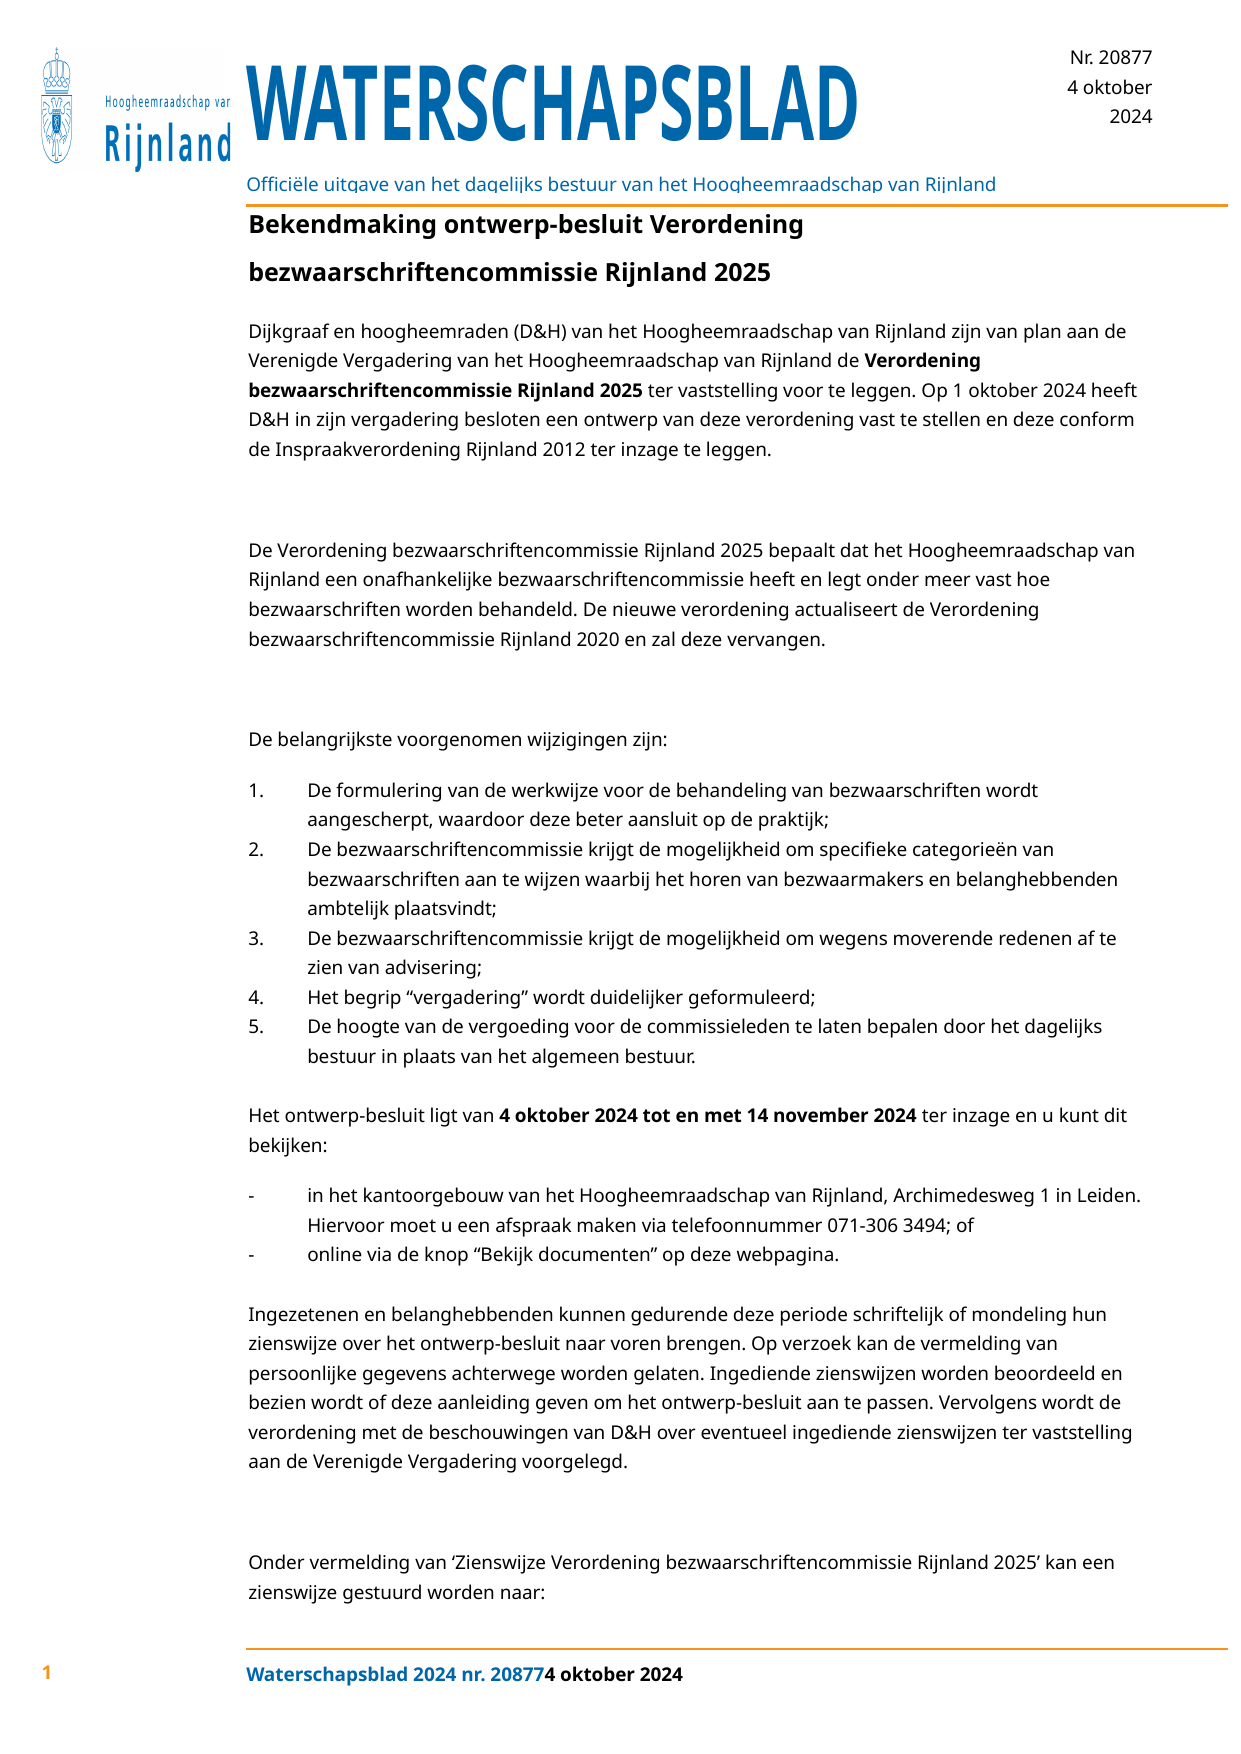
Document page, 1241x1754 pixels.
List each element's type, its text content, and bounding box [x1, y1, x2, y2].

list De bezwaarschriftencommissie krijgt de mogelijkheid om specifieke categorieën van bezwaarschriften aan te wijzen waarbij het horen van bezwaarmakers en belanghebbenden ambtelijk plaatsvindt; [248, 836, 1152, 921]
text Het ontwerp-besluit ligt van 4 oktober 2024 tot en met 14 november 2024 ter inzage en u kunt dit bekijken: [248, 1102, 1152, 1158]
list De formulering van de werkwijze voor de behandeling van bezwaarschriften wordt aangescherpt, waardoor deze beter aansluit op de praktijk; [248, 777, 1152, 832]
picture [41, 47, 231, 172]
list De bezwaarschriftencommissie krijgt de mogelijkheid om wegens moverende redenen af te zien van advisering; [248, 925, 1152, 980]
text Bekendmaking ontwerp-besluit Verordening bezwaarschriftencommissie Rijnland 2025 [248, 207, 1152, 288]
text De Verordening bezwaarschriftencommissie Rijnland 2025 bepaalt dat het Hoogheemraadschap van Rijnland een onafhankelijke bezwaarschriftencommissie heeft en legt onder meer vast hoe bezwaarschriften worden behandeld. De nieuwe verordening actualiseert de Verordening bezwaarschriftencommissie Rijnland 2020 en zal deze vervangen. [248, 537, 1152, 652]
text Ingezetenen en belanghebbenden kunnen gedurende deze periode schriftelijk of mondeling hun zienswijze over het ontwerp-besluit naar voren brengen. Op verzoek kan de vermelding van persoonlijke gegevens achterwege worden gelaten. Ingediende zienswijzen worden beoordeeld en bezien wordt of deze aanleiding geven om het ontwerp-besluit aan te passen. Vervolgens wordt de verordening met de beschouwingen van D&H over eventueel ingediende zienswijzen ter vaststelling aan de Verenigde Vergadering voorgelegd. [248, 1301, 1152, 1474]
list Het begrip “vergadering” wordt duidelijker geformuleerd; [248, 984, 1152, 1010]
text De belangrijkste voorgenomen wijzigingen zijn: [248, 727, 1152, 752]
text Onder vermelding van ‘Zienswijze Verordening bezwaarschriftencommissie Rijnland 2025’ kan een zienswijze gestuurd worden naar: [248, 1549, 1152, 1605]
text Dijkgraaf en hoogheemraden (D&H) van het Hoogheemraadschap van Rijnland zijn van plan aan de Verenigde Vergadering van het Hoogheemraadschap van Rijnland de Verordening bezwaarschriftencommissie Rijnland 2025 ter vaststelling voor te leggen. Op 1 oktober 2024 heeft D&H in zijn vergadering besloten een ontwerp van deze verordening vast te stellen en deze conform de Inspraakverordening Rijnland 2012 ter inzage te leggen. [248, 318, 1152, 462]
list De hoogte van de vergoeding voor de commissieleden te laten bepalen door het dagelijks bestuur in plaats van het algemeen bestuur. [248, 1014, 1152, 1069]
list in het kantoorgebouw van het Hoogheemraadschap van Rijnland, Archimedesweg 1 in Leiden. Hiervoor moet u een afspraak maken via telefoonnummer 071-306 3494; of [248, 1182, 1152, 1238]
list online via de knop “Bekijk documenten” op deze webpagina. [248, 1242, 1152, 1267]
